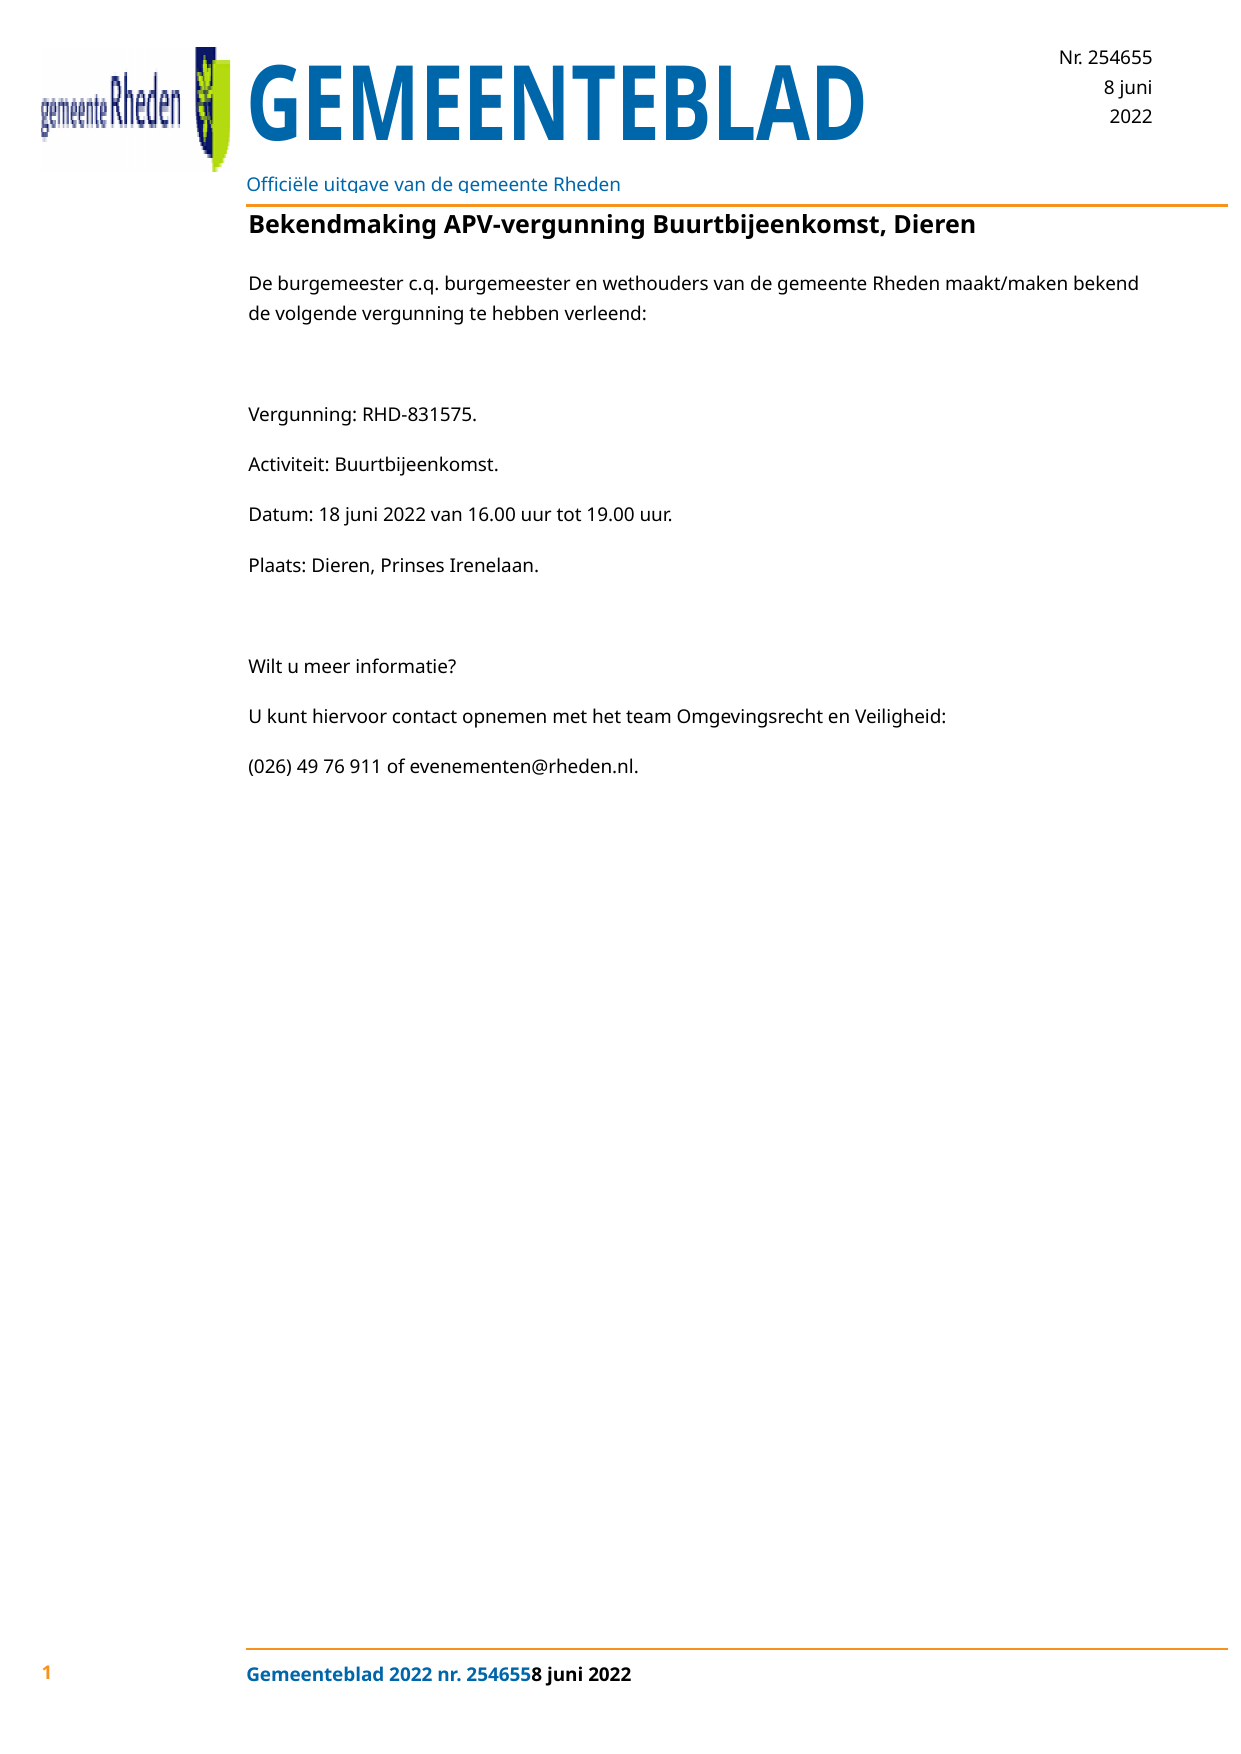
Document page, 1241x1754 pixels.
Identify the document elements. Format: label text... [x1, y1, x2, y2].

text Activiteit: Buurtbijeenkomst. [248, 451, 1152, 477]
text U kunt hiervoor contact opnemen met het team Omgevingsrecht en Veiligheid: [248, 703, 1152, 729]
text Wilt u meer informatie? [248, 653, 1152, 678]
text Bekendmaking APV-vergunning Buurtbijeenkomst, Dieren [248, 207, 1152, 241]
picture [41, 47, 231, 172]
text De burgemeester c.q. burgemeester en wethouders van de gemeente Rheden maakt/maken bekend de volgende vergunning te hebben verleend: [248, 270, 1152, 326]
text Datum: 18 juni 2022 van 16.00 uur tot 19.00 uur. [248, 502, 1152, 527]
text Plaats: Dieren, Prinses Irenelaan. [248, 552, 1152, 578]
text Vergunning: RHD-831575. [248, 401, 1152, 426]
text (026) 49 76 911 of evenementen@rheden.nl. [248, 754, 1152, 779]
